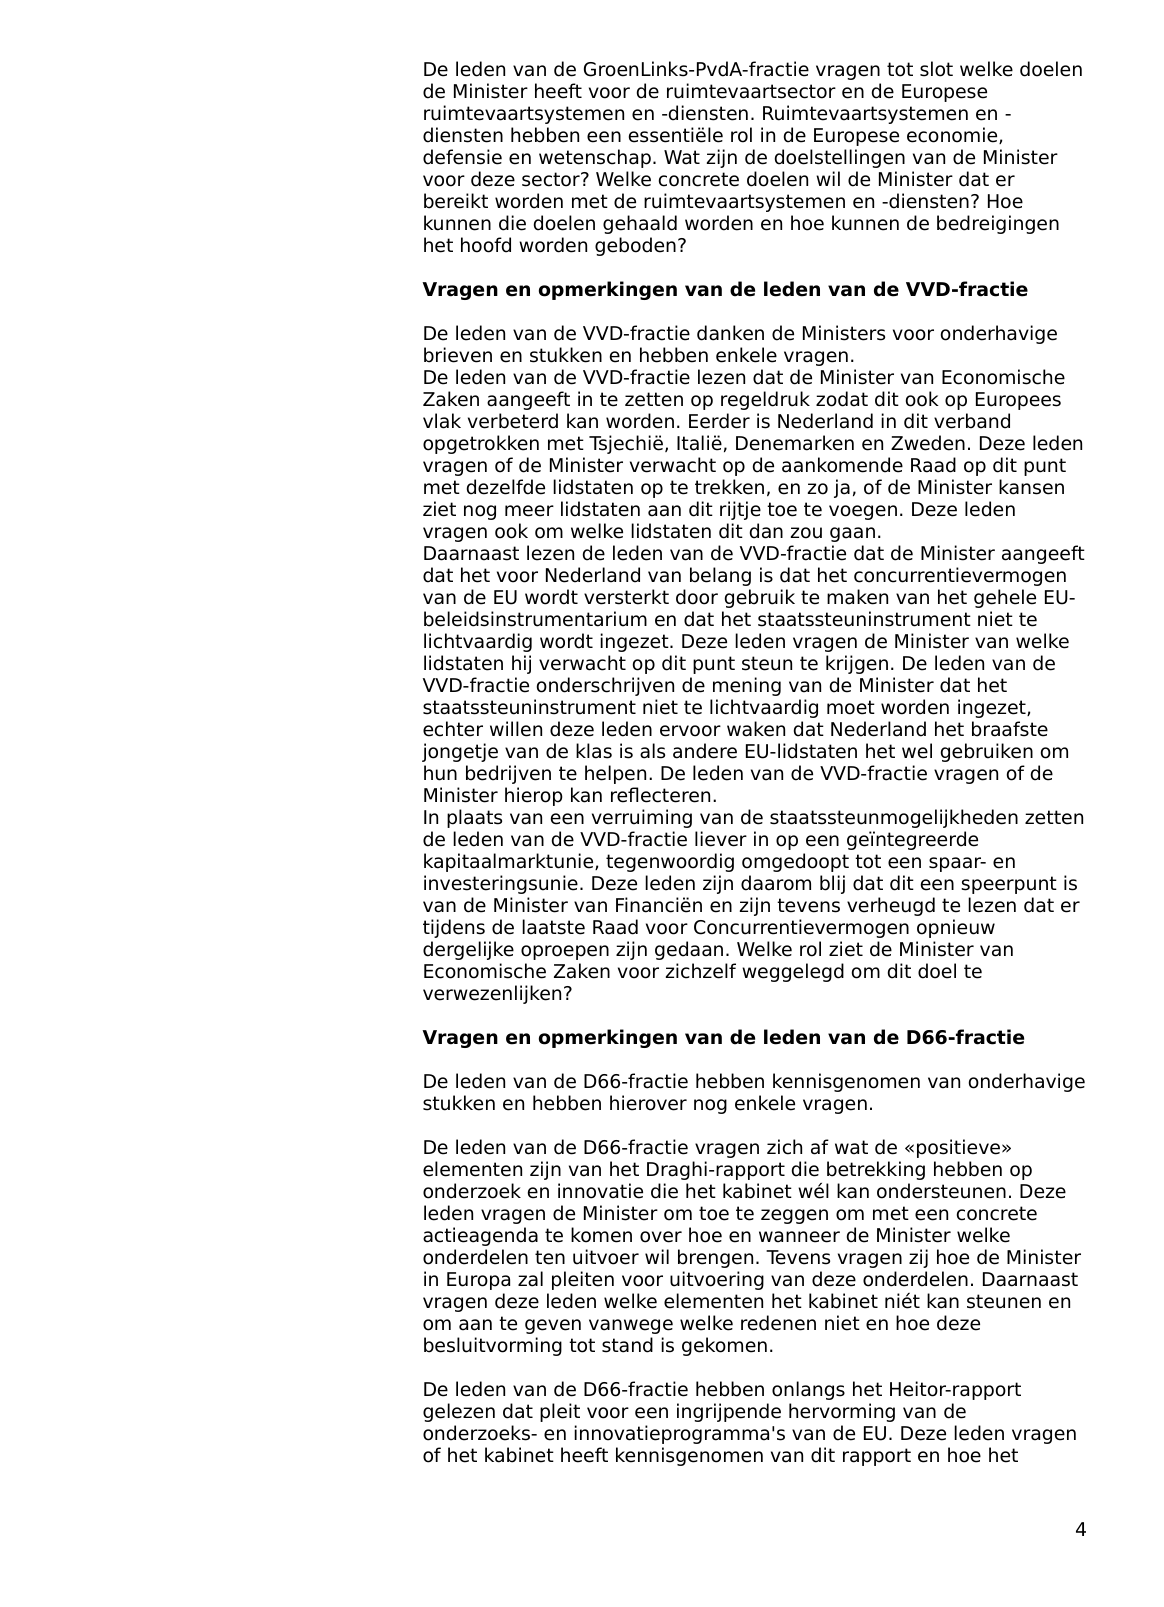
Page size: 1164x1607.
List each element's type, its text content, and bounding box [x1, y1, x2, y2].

text De leden van de GroenLinks-PvdA-fractie vragen tot slot welke doelen de Minister heeft voor de ruimtevaartsector en de Europese ruimtevaartsystemen en -diensten. Ruimtevaartsystemen en -diensten hebben een essentiële rol in de Europese economie, defensie en wetenschap. Wat zijn de doelstellingen van de Minister voor deze sector? Welke concrete doelen wil de Minister dat er bereikt worden met de ruimtevaartsystemen en -diensten? Hoe kunnen die doelen gehaald worden en hoe kunnen de bedreigingen het hoofd worden geboden? [422, 59, 1087, 257]
subtitle Vragen en opmerkingen van de leden van de D66-fractie [422, 1027, 1087, 1049]
text De leden van de D66-fractie hebben onlangs het Heitor-rapport gelezen dat pleit voor een ingrijpende hervorming van de onderzoeks- en innovatieprogramma's van de EU. Deze leden vragen of het kabinet heeft kennisgenomen van dit rapport en hoe het [422, 1379, 1087, 1467]
text De leden van de D66-fractie vragen zich af wat de «positieve» elementen zijn van het Draghi-rapport die betrekking hebben op onderzoek en innovatie die het kabinet wél kan ondersteunen. Deze leden vragen de Minister om toe te zeggen om met een concrete actieagenda te komen over hoe en wanneer de Minister welke onderdelen ten uitvoer wil brengen. Tevens vragen zij hoe de Minister in Europa zal pleiten voor uitvoering van deze onderdelen. Daarnaast vragen deze leden welke elementen het kabinet niét kan steunen en om aan te geven vanwege welke redenen niet en hoe deze besluitvorming tot stand is gekomen. [422, 1137, 1087, 1357]
text De leden van de VVD-fractie danken de Ministers voor onderhavige brieven en stukken en hebben enkele vragen. [422, 323, 1087, 367]
text Daarnaast lezen de leden van de VVD-fractie dat de Minister aangeeft dat het voor Nederland van belang is dat het concurrentievermogen van de EU wordt versterkt door gebruik te maken van het gehele EU-beleidsinstrumentarium en dat het staatssteuninstrument niet te lichtvaardig wordt ingezet. Deze leden vragen de Minister van welke lidstaten hij verwacht op dit punt steun te krijgen. De leden van de VVD-fractie onderschrijven de mening van de Minister dat het staatssteuninstrument niet te lichtvaardig moet worden ingezet, echter willen deze leden ervoor waken dat Nederland het braafste jongetje van de klas is als andere EU-lidstaten het wel gebruiken om hun bedrijven te helpen. De leden van de VVD-fractie vragen of de Minister hierop kan reflecteren. [422, 543, 1087, 807]
subtitle Vragen en opmerkingen van de leden van de VVD-fractie [422, 279, 1087, 301]
text In plaats van een verruiming van de staatssteunmogelijkheden zetten de leden van de VVD-fractie liever in op een geïntegreerde kapitaalmarktunie, tegenwoordig omgedoopt tot een spaar- en investeringsunie. Deze leden zijn daarom blij dat dit een speerpunt is van de Minister van Financiën en zijn tevens verheugd te lezen dat er tijdens de laatste Raad voor Concurrentievermogen opnieuw dergelijke oproepen zijn gedaan. Welke rol ziet de Minister van Economische Zaken voor zichzelf weggelegd om dit doel te verwezenlijken? [422, 807, 1087, 1004]
text De leden van de D66-fractie hebben kennisgenomen van onderhavige stukken en hebben hierover nog enkele vragen. [422, 1071, 1087, 1115]
text De leden van de VVD-fractie lezen dat de Minister van Economische Zaken aangeeft in te zetten op regeldruk zodat dit ook op Europees vlak verbeterd kan worden. Eerder is Nederland in dit verband opgetrokken met Tsjechië, Italië, Denemarken en Zweden. Deze leden vragen of de Minister verwacht op de aankomende Raad op dit punt met dezelfde lidstaten op te trekken, en zo ja, of de Minister kansen ziet nog meer lidstaten aan dit rijtje toe te voegen. Deze leden vragen ook om welke lidstaten dit dan zou gaan. [422, 367, 1087, 543]
